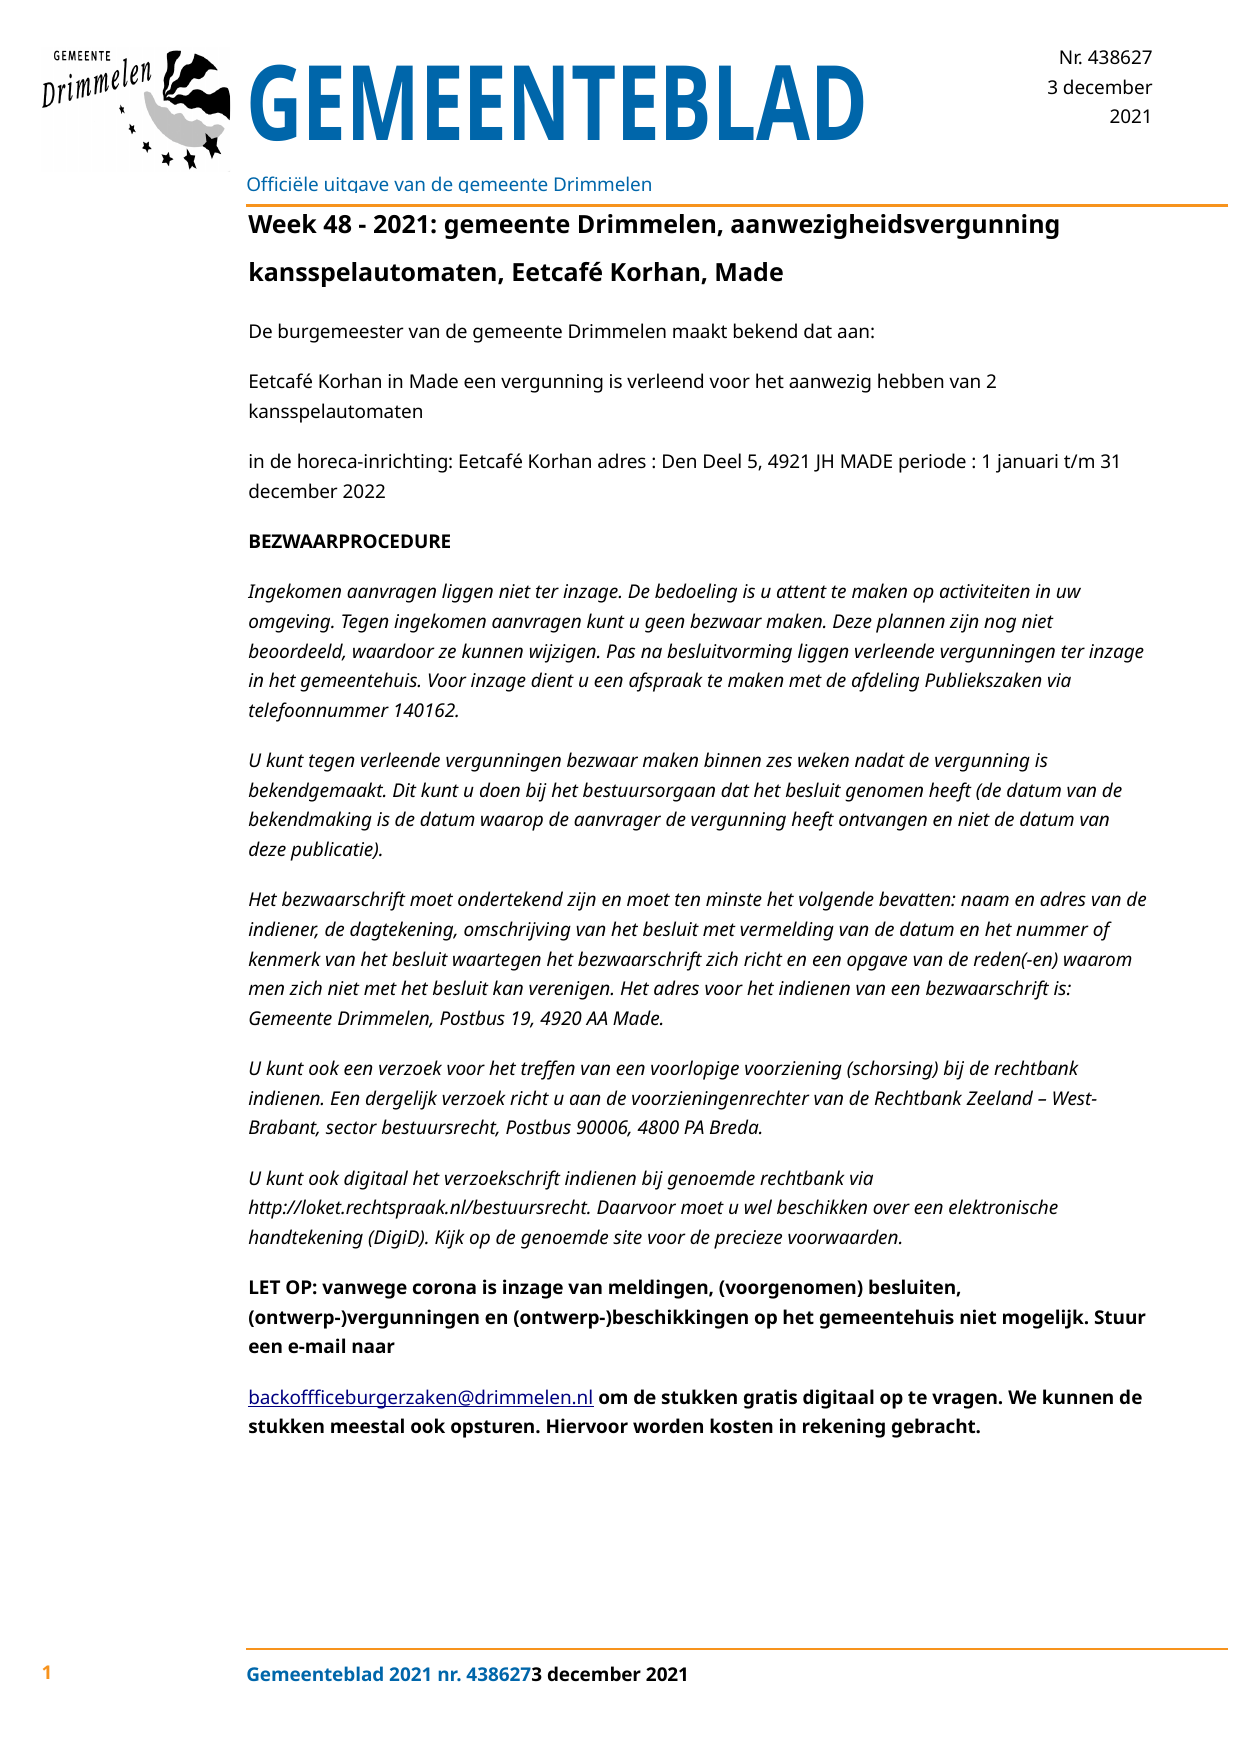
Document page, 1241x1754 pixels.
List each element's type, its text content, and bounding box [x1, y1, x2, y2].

text Eetcafé Korhan in Made een vergunning is verleend voor het aanwezig hebben van 2 kansspelautomaten [248, 368, 1152, 424]
text U kunt ook digitaal het verzoekschrift indienen bij genoemde rechtbank via http://loket.rechtspraak.nl/bestuursrecht. Daarvoor moet u wel beschikken over een elektronische handtekening (DigiD). Kijk op de genoemde site voor de precieze voorwaarden. [248, 1165, 1152, 1250]
text in de horeca-inrichting: Eetcafé Korhan adres : Den Deel 5, 4921 JH MADE periode : 1 januari t/m 31 december 2022 [248, 448, 1152, 504]
text BEZWAARPROCEDURE [248, 528, 1152, 554]
text backoffficeburgerzaken@drimmelen.nl om de stukken gratis digitaal op te vragen. We kunnen de stukken meestal ook opsturen. Hiervoor worden kosten in rekening gebracht. [248, 1384, 1152, 1439]
text Het bezwaarschrift moet ondertekend zijn en moet ten minste het volgende bevatten: naam en adres van de indiener, de dagtekening, omschrijving van het besluit met vermelding van de datum en het nummer of kenmerk van het besluit waartegen het bezwaarschrift zich richt en een opgave van de reden(-en) waarom men zich niet met het besluit kan verenigen. Het adres voor het indienen van een bezwaarschrift is: Gemeente Drimmelen, Postbus 19, 4920 AA Made. [248, 887, 1152, 1031]
text U kunt tegen verleende vergunningen bezwaar maken binnen zes weken nadat de vergunning is bekendgemaakt. Dit kunt u doen bij het bestuursorgaan dat het besluit genomen heeft (de datum van de bekendmaking is de datum waarop de aanvrager de vergunning heeft ontvangen en niet de datum van deze publicatie). [248, 747, 1152, 862]
text De burgemeester van de gemeente Drimmelen maakt bekend dat aan: [248, 318, 1152, 344]
text Week 48 - 2021: gemeente Drimmelen, aanwezigheidsvergunning kansspelautomaten, Eetcafé Korhan, Made [248, 207, 1152, 288]
text Ingekomen aanvragen liggen niet ter inzage. De bedoeling is u attent te maken op activiteiten in uw omgeving. Tegen ingekomen aanvragen kunt u geen bezwaar maken. Deze plannen zijn nog niet beoordeeld, waardoor ze kunnen wijzigen. Pas na besluitvorming liggen verleende vergunningen ter inzage in het gemeentehuis. Voor inzage dient u een afspraak te maken met de afdeling Publiekszaken via telefoonnummer 140162. [248, 579, 1152, 723]
picture [41, 47, 231, 172]
text U kunt ook een verzoek voor het treffen van een voorlopige voorziening (schorsing) bij de rechtbank indienen. Een dergelijk verzoek richt u aan de voorzieningenrechter van de Rechtbank Zeeland – West-Brabant, sector bestuursrecht, Postbus 90006, 4800 PA Breda. [248, 1055, 1152, 1140]
text LET OP: vanwege corona is inzage van meldingen, (voorgenomen) besluiten, (ontwerp-)vergunningen en (ontwerp-)beschikkingen op het gemeentehuis niet mogelijk. Stuur een e-mail naar [248, 1274, 1152, 1359]
